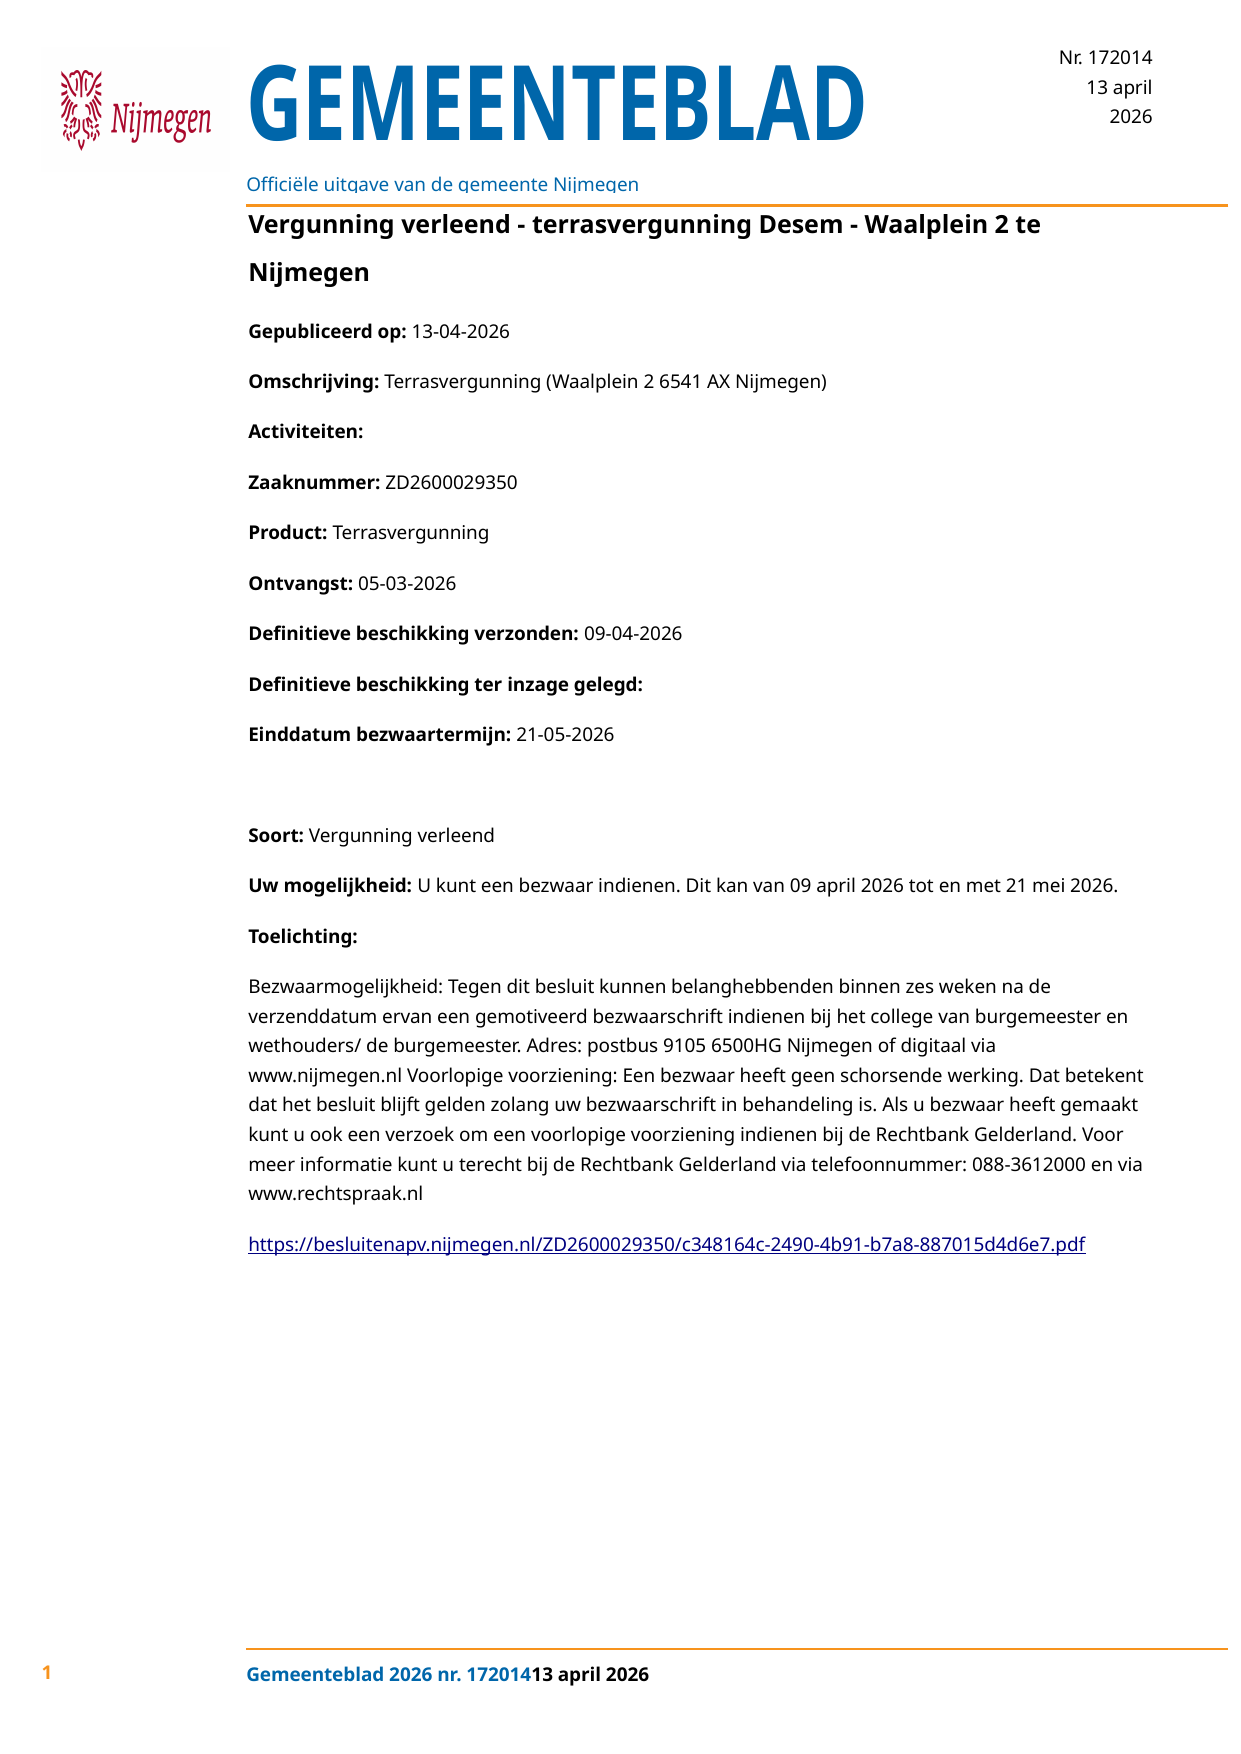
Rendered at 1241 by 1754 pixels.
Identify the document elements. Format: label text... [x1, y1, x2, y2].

text Vergunning verleend - terrasvergunning Desem - Waalplein 2 te Nijmegen [248, 207, 1152, 288]
text Soort: Vergunning verleend [248, 822, 1152, 848]
text https://besluitenapv.nijmegen.nl/ZD2600029350/c348164c-2490-4b91-b7a8-887015d4d6e7.pdf [248, 1231, 1152, 1257]
text Product: Terrasvergunning [248, 519, 1152, 545]
picture [41, 47, 231, 172]
text Ontvangst: 05-03-2026 [248, 570, 1152, 596]
text Einddatum bezwaartermijn: 21-05-2026 [248, 721, 1152, 747]
text Zaaknummer: ZD2600029350 [248, 469, 1152, 495]
text Definitieve beschikking ter inzage gelegd: [248, 671, 1152, 697]
text Bezwaarmogelijkheid: Tegen dit besluit kunnen belanghebbenden binnen zes weken na de verzenddatum ervan een gemotiveerd bezwaarschrift indienen bij het college van burgemeester en wethouders/ de burgemeester. Adres: postbus 9105 6500HG Nijmegen of digitaal via www.nijmegen.nl Voorlopige voorziening: Een bezwaar heeft geen schorsende werking. Dat betekent dat het besluit blijft gelden zolang uw bezwaarschrift in behandeling is. Als u bezwaar heeft gemaakt kunt u ook een verzoek om een voorlopige voorziening indienen bij de Rechtbank Gelderland. Voor meer informatie kunt u terecht bij de Rechtbank Gelderland via telefoonnummer: 088-3612000 en via www.rechtspraak.nl [248, 973, 1152, 1206]
text Definitieve beschikking verzonden: 09-04-2026 [248, 620, 1152, 646]
text Omschrijving: Terrasvergunning (Waalplein 2 6541 AX Nijmegen) [248, 368, 1152, 394]
text Gepubliceerd op: 13-04-2026 [248, 318, 1152, 344]
text Uw mogelijkheid: U kunt een bezwaar indienen. Dit kan van 09 april 2026 tot en met 21 mei 2026. [248, 872, 1152, 898]
text Activiteiten: [248, 419, 1152, 444]
text Toelichting: [248, 923, 1152, 949]
